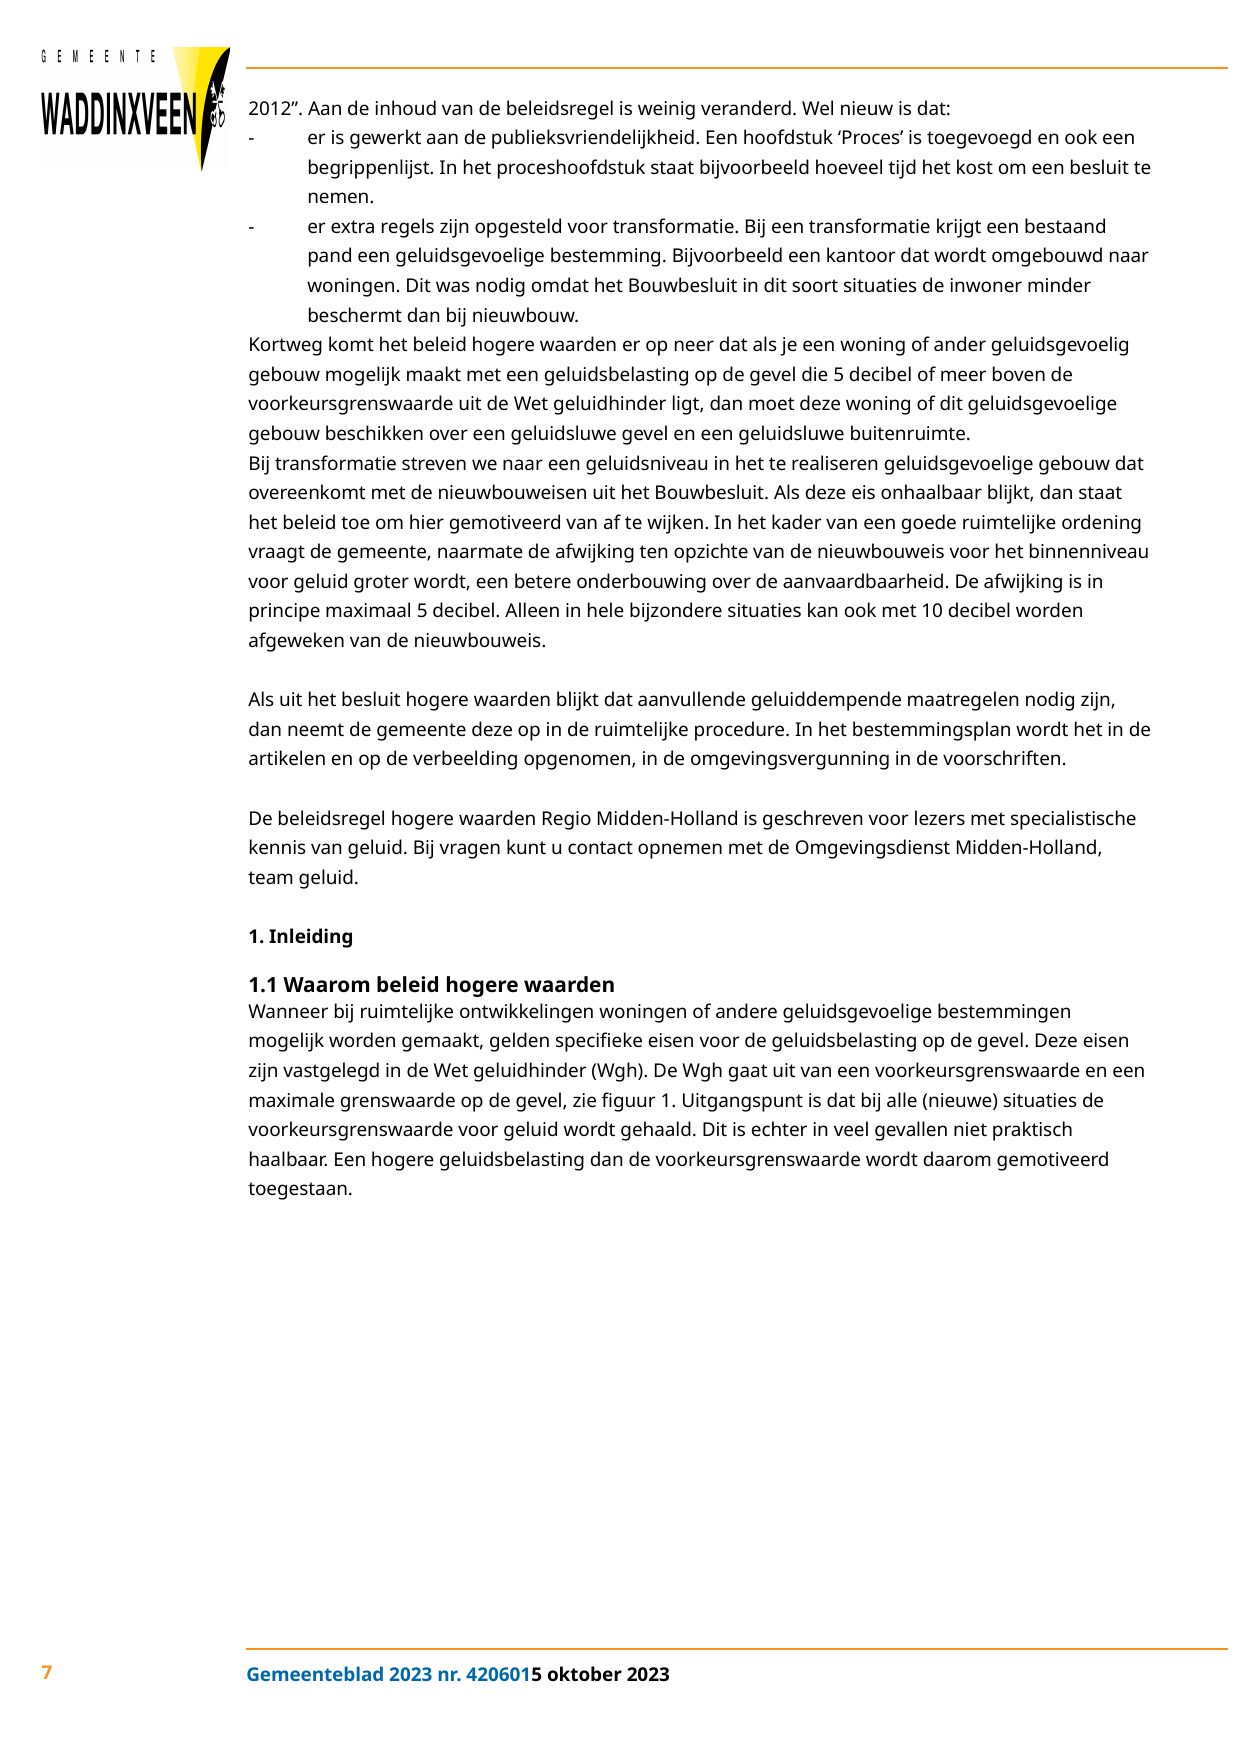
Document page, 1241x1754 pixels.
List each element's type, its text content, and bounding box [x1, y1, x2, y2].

list er extra regels zijn opgesteld voor transformatie. Bij een transformatie krijgt een bestaand pand een geluidsgevoelige bestemming. Bijvoorbeeld een kantoor dat wordt omgebouwd naar woningen. Dit was nodig omdat het Bouwbesluit in dit soort situaties de inwoner minder beschermt dan bij nieuwbouw. [248, 213, 1152, 328]
text Bij transformatie streven we naar een geluidsniveau in het te realiseren geluidsgevoelige gebouw dat overeenkomt met de nieuwbouweisen uit het Bouwbesluit. Als deze eis onhaalbaar blijkt, dan staat het beleid toe om hier gemotiveerd van af te wijken. In het kader van een goede ruimtelijke ordening vraagt de gemeente, naarmate de afwijking ten opzichte van de nieuwbouweis voor het binnenniveau voor geluid groter wordt, een betere onderbouwing over de aanvaardbaarheid. De afwijking is in principe maximaal 5 decibel. Alleen in hele bijzondere situaties kan ook met 10 decibel worden afgeweken van de nieuwbouweis. [248, 450, 1152, 653]
text 1. Inleiding [248, 923, 1152, 949]
picture [41, 47, 231, 172]
text 1.1 Waarom beleid hogere waarden [248, 970, 1152, 998]
text Als uit het besluit hogere waarden blijkt dat aanvullende geluiddempende maatregelen nodig zijn, dan neemt de gemeente deze op in de ruimtelijke procedure. In het bestemmingsplan wordt het in de artikelen en op de verbeelding opgenomen, in de omgevingsvergunning in de voorschriften. [248, 686, 1152, 771]
text Kortweg komt het beleid hogere waarden er op neer dat als je een woning of ander geluidsgevoelig gebouw mogelijk maakt met een geluidsbelasting op de gevel die 5 decibel of meer boven de voorkeursgrenswaarde uit de Wet geluidhinder ligt, dan moet deze woning of dit geluidsgevoelige gebouw beschikken over een geluidsluwe gevel en een geluidsluwe buitenruimte. [248, 331, 1152, 446]
text 2012”. Aan de inhoud van de beleidsregel is weinig veranderd. Wel nieuw is dat: [248, 95, 1152, 121]
text De beleidsregel hogere waarden Regio Midden-Holland is geschreven voor lezers met specialistische kennis van geluid. Bij vragen kunt u contact opnemen met de Omgevingsdienst Midden-Holland, team geluid. [248, 805, 1152, 890]
list er is gewerkt aan de publieksvriendelijkheid. Een hoofdstuk ‘Proces’ is toegevoegd en ook een begrippenlijst. In het proceshoofdstuk staat bijvoorbeeld hoeveel tijd het kost om een besluit te nemen. [248, 124, 1152, 209]
text Wanneer bij ruimtelijke ontwikkelingen woningen of andere geluidsgevoelige bestemmingen mogelijk worden gemaakt, gelden specifieke eisen voor de geluidsbelasting op de gevel. Deze eisen zijn vastgelegd in de Wet geluidhinder (Wgh). De Wgh gaat uit van een voorkeursgrenswaarde en een maximale grenswaarde op de gevel, zie figuur 1. Uitgangspunt is dat bij alle (nieuwe) situaties de voorkeursgrenswaarde voor geluid wordt gehaald. Dit is echter in veel gevallen niet praktisch haalbaar. Een hogere geluidsbelasting dan de voorkeursgrenswaarde wordt daarom gemotiveerd toegestaan. [248, 998, 1152, 1201]
